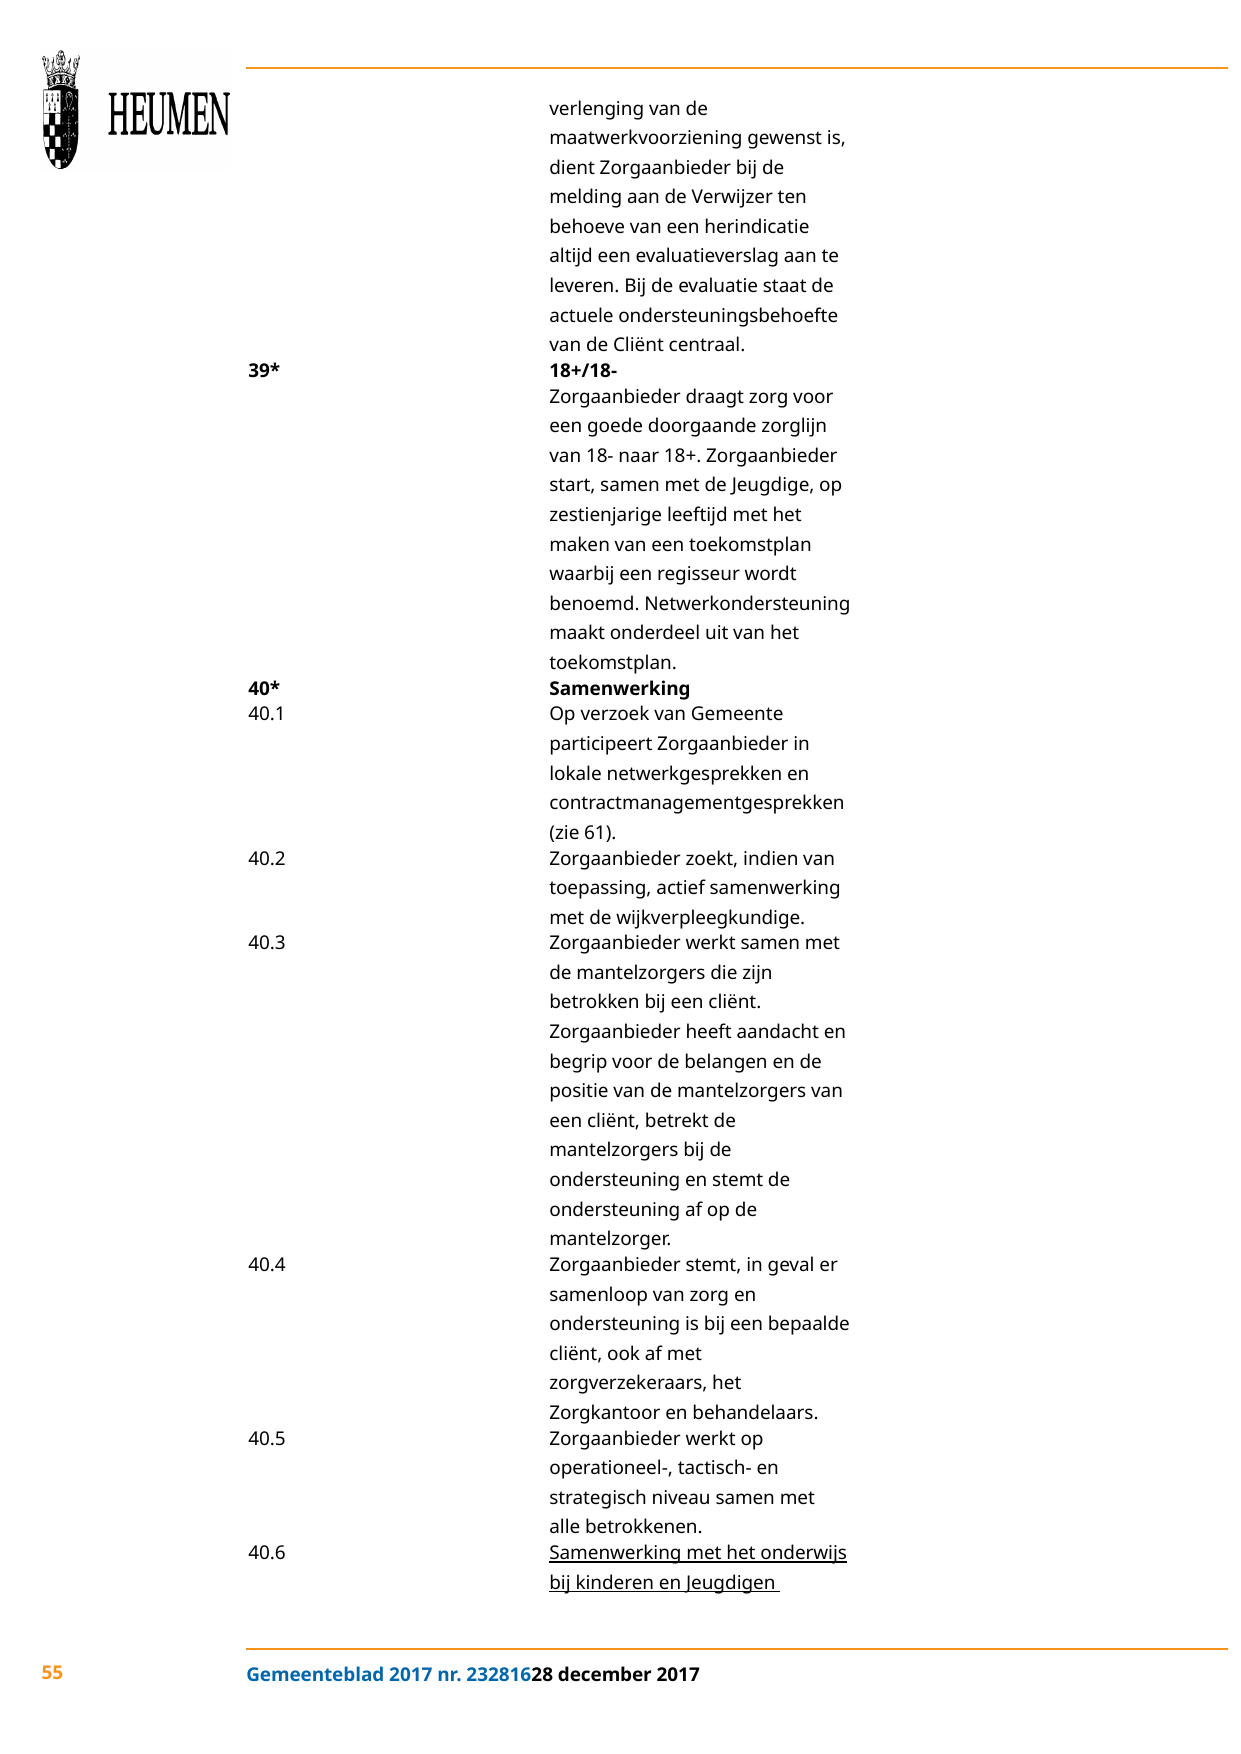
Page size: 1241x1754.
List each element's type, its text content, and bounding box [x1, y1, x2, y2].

table_cell 39* [248, 357, 549, 383]
table_cell Op verzoek van Gemeente participeert Zorgaanbieder in lokale netwerkgesprekken en contractmanagementgesprekken (zie 61). [549, 701, 850, 845]
table_cell Zorgaanbieder draagt zorg voor een goede doorgaande zorglijn van 18- naar 18+. Zorgaanbieder start, samen met de Jeugdige, op zestienjarige leeftijd met het maken van een toekomstplan waarbij een regisseur wordt benoemd. Netwerkondersteuning maakt onderdeel uit van het toekomstplan. [549, 383, 850, 675]
table_cell 40.6 [248, 1539, 549, 1594]
table_cell [850, 701, 1152, 845]
table_cell [850, 930, 1152, 1251]
table_cell 40.4 [248, 1251, 549, 1425]
table_cell [850, 1539, 1152, 1594]
table_cell [248, 383, 549, 675]
table_cell 40.1 [248, 701, 549, 845]
table_cell 40.3 [248, 930, 549, 1251]
table_cell [850, 1251, 1152, 1425]
table_cell 40.2 [248, 845, 549, 929]
table_cell [850, 675, 1152, 701]
picture [41, 47, 231, 172]
table_cell 18+/18- [549, 357, 850, 383]
table_cell [850, 845, 1152, 929]
table_cell [850, 95, 1152, 357]
table_cell [248, 95, 549, 357]
table_cell 40* [248, 675, 549, 701]
table_cell Zorgaanbieder werkt samen met de mantelzorgers die zijn betrokken bij een cliënt. Zorgaanbieder heeft aandacht en begrip voor de belangen en de positie van de mantelzorgers van een cliënt, betrekt de mantelzorgers bij de ondersteuning en stemt de ondersteuning af op de mantelzorger. [549, 930, 850, 1251]
table_cell 40.5 [248, 1425, 549, 1539]
table_cell verlenging van de maatwerkvoorziening gewenst is, dient Zorgaanbieder bij de melding aan de Verwijzer ten behoeve van een herindicatie altijd een evaluatieverslag aan te leveren. Bij de evaluatie staat de actuele ondersteuningsbehoefte van de Cliënt centraal. [549, 95, 850, 357]
table_cell [850, 383, 1152, 675]
table_cell Zorgaanbieder werkt op operationeel-, tactisch- en strategisch niveau samen met alle betrokkenen. [549, 1425, 850, 1539]
table_cell Zorgaanbieder stemt, in geval er samenloop van zorg en ondersteuning is bij een bepaalde cliënt, ook af met zorgverzekeraars, het Zorgkantoor en behandelaars. [549, 1251, 850, 1425]
table_cell [850, 1425, 1152, 1539]
table_cell Zorgaanbieder zoekt, indien van toepassing, actief samenwerking met de wijkverpleegkundige. [549, 845, 850, 929]
table_cell [850, 357, 1152, 383]
table_cell Samenwerking met het onderwijs bij kinderen en Jeugdigen [549, 1539, 850, 1594]
table_cell Samenwerking [549, 675, 850, 701]
